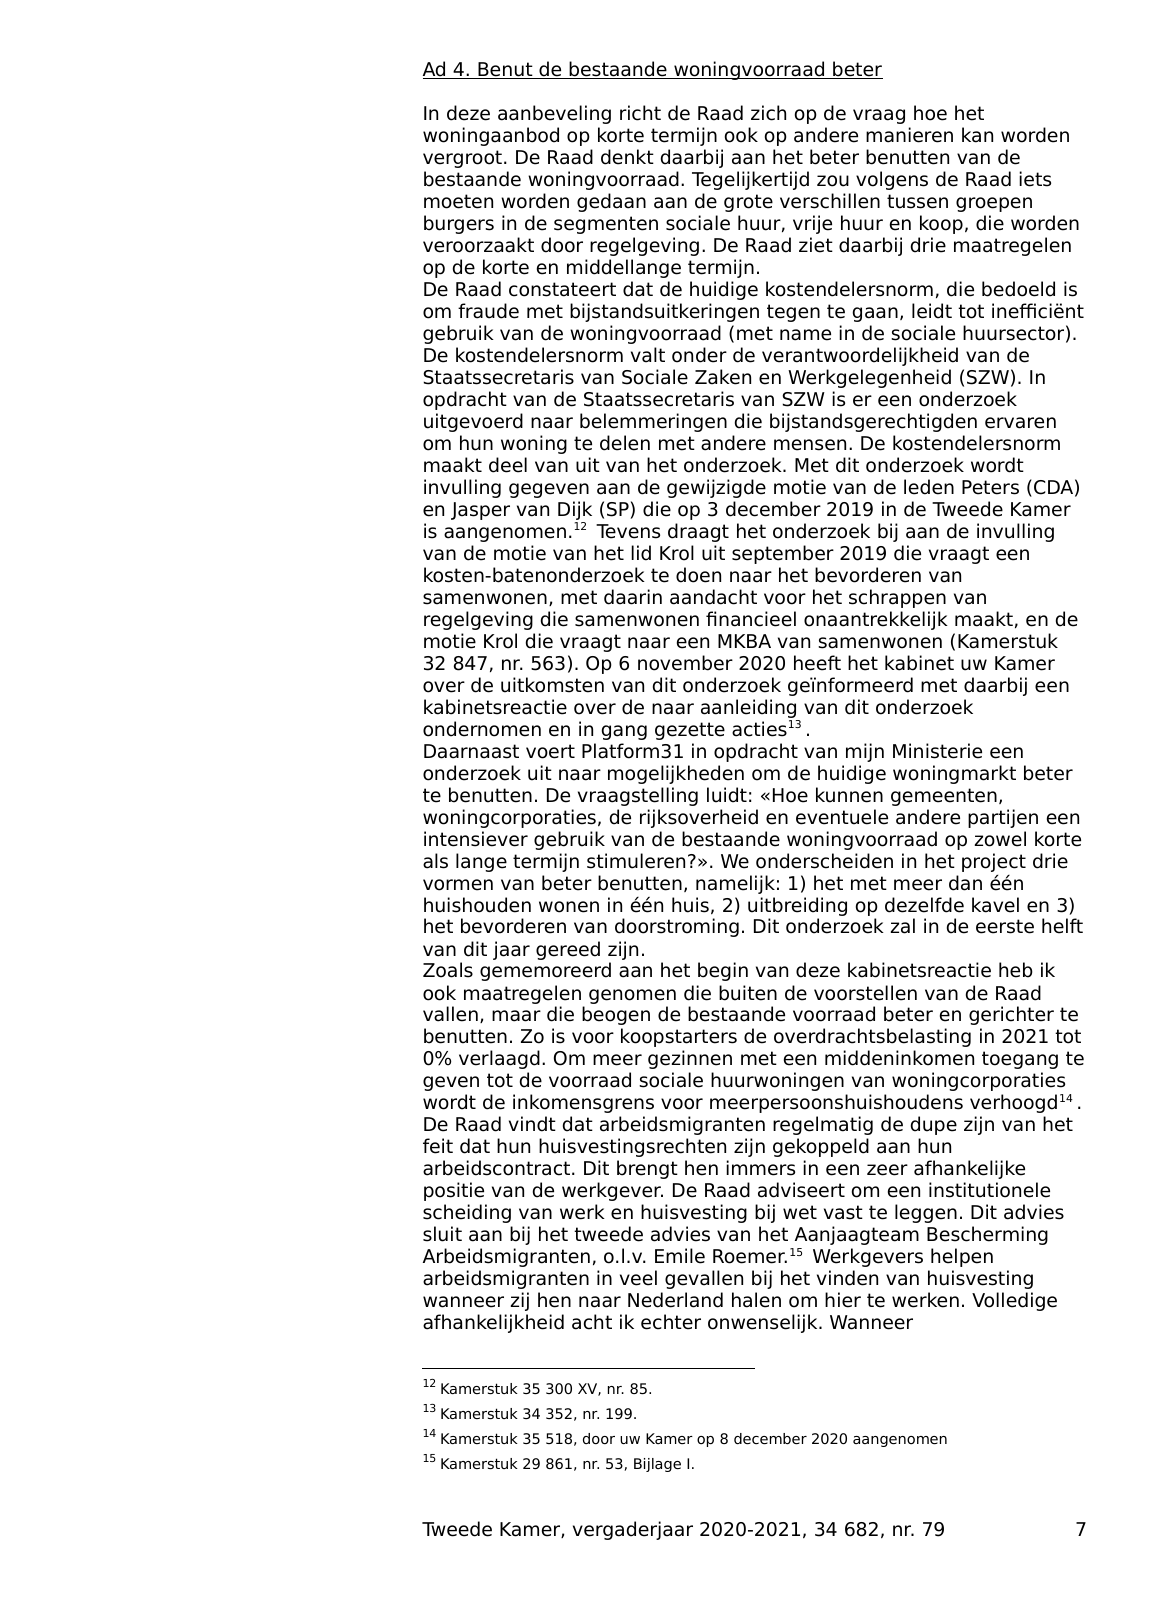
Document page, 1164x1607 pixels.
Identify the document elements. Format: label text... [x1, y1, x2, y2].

text Kamerstuk 34 352, nr. 199. [422, 1402, 1087, 1424]
text Zoals gememoreerd aan het begin van deze kabinetsreactie heb ik ook maatregelen genomen die buiten de voorstellen van de Raad vallen, maar die beogen de bestaande voorraad beter en gerichter te benutten. Zo is voor koopstarters de overdrachtsbelasting in 2021 tot 0% verlaagd. Om meer gezinnen met een middeninkomen toegang te geven tot de voorraad sociale huurwoningen van woningcorporaties wordt de inkomensgrens voor meerpersoonshuishoudens verhoogd. [422, 960, 1087, 1114]
text Kamerstuk 29 861, nr. 53, Bijlage I. [422, 1452, 1087, 1474]
text De Raad constateert dat de huidige kostendelersnorm, die bedoeld is om fraude met bijstandsuitkeringen tegen te gaan, leidt tot inefficiënt gebruik van de woningvoorraad (met name in de sociale huursector). De kostendelersnorm valt onder de verantwoordelijkheid van de Staatssecretaris van Sociale Zaken en Werkgelegenheid (SZW). In opdracht van de Staatssecretaris van SZW is er een onderzoek uitgevoerd naar belemmeringen die bijstandsgerechtigden ervaren om hun woning te delen met andere mensen. De kostendelersnorm maakt deel van uit van het onderzoek. Met dit onderzoek wordt invulling gegeven aan de gewijzigde motie van de leden Peters (CDA) en Jasper van Dijk (SP) die op 3 december 2019 in de Tweede Kamer is aangenomen. Tevens draagt het onderzoek bij aan de invulling van de motie van het lid Krol uit september 2019 die vraagt een kosten-batenonderzoek te doen naar het bevorderen van samenwonen, met daarin aandacht voor het schrappen van regelgeving die samenwonen financieel onaantrekkelijk maakt, en de motie Krol die vraagt naar een MKBA van samenwonen (Kamerstuk 32 847, nr. 563). Op 6 november 2020 heeft het kabinet uw Kamer over de uitkomsten van dit onderzoek geïnformeerd met daarbij een kabinetsreactie over de naar aanleiding van dit onderzoek ondernomen en in gang gezette acties. [422, 279, 1087, 741]
text Daarnaast voert Platform31 in opdracht van mijn Ministerie een onderzoek uit naar mogelijkheden om de huidige woningmarkt beter te benutten. De vraagstelling luidt: «Hoe kunnen gemeenten, woningcorporaties, de rijksoverheid en eventuele andere partijen een intensiever gebruik van de bestaande woningvoorraad op zowel korte als lange termijn stimuleren?». We onderscheiden in het project drie vormen van beter benutten, namelijk: 1) het met meer dan één huishouden wonen in één huis, 2) uitbreiding op dezelfde kavel en 3) het bevorderen van doorstroming. Dit onderzoek zal in de eerste helft van dit jaar gereed zijn. [422, 741, 1087, 960]
text Kamerstuk 35 300 XV, nr. 85. [422, 1377, 1087, 1399]
text In deze aanbeveling richt de Raad zich op de vraag hoe het woningaanbod op korte termijn ook op andere manieren kan worden vergroot. De Raad denkt daarbij aan het beter benutten van de bestaande woningvoorraad. Tegelijkertijd zou volgens de Raad iets moeten worden gedaan aan de grote verschillen tussen groepen burgers in de segmenten sociale huur, vrije huur en koop, die worden veroorzaakt door regelgeving. De Raad ziet daarbij drie maatregelen op de korte en middellange termijn. [422, 103, 1087, 279]
text De Raad vindt dat arbeidsmigranten regelmatig de dupe zijn van het feit dat hun huisvestingsrechten zijn gekoppeld aan hun arbeidscontract. Dit brengt hen immers in een zeer afhankelijke positie van de werkgever. De Raad adviseert om een institutionele scheiding van werk en huisvesting bij wet vast te leggen. Dit advies sluit aan bij het tweede advies van het Aanjaagteam Bescherming Arbeidsmigranten, o.l.v. Emile Roemer. Werkgevers helpen arbeidsmigranten in veel gevallen bij het vinden van huisvesting wanneer zij hen naar Nederland halen om hier te werken. Volledige afhankelijkheid acht ik echter onwenselijk. Wanneer [422, 1114, 1087, 1334]
text Kamerstuk 35 518, door uw Kamer op 8 december 2020 aangenomen [422, 1427, 1087, 1449]
subtitle Ad 4. Benut de bestaande woningvoorraad beter [422, 59, 1087, 81]
